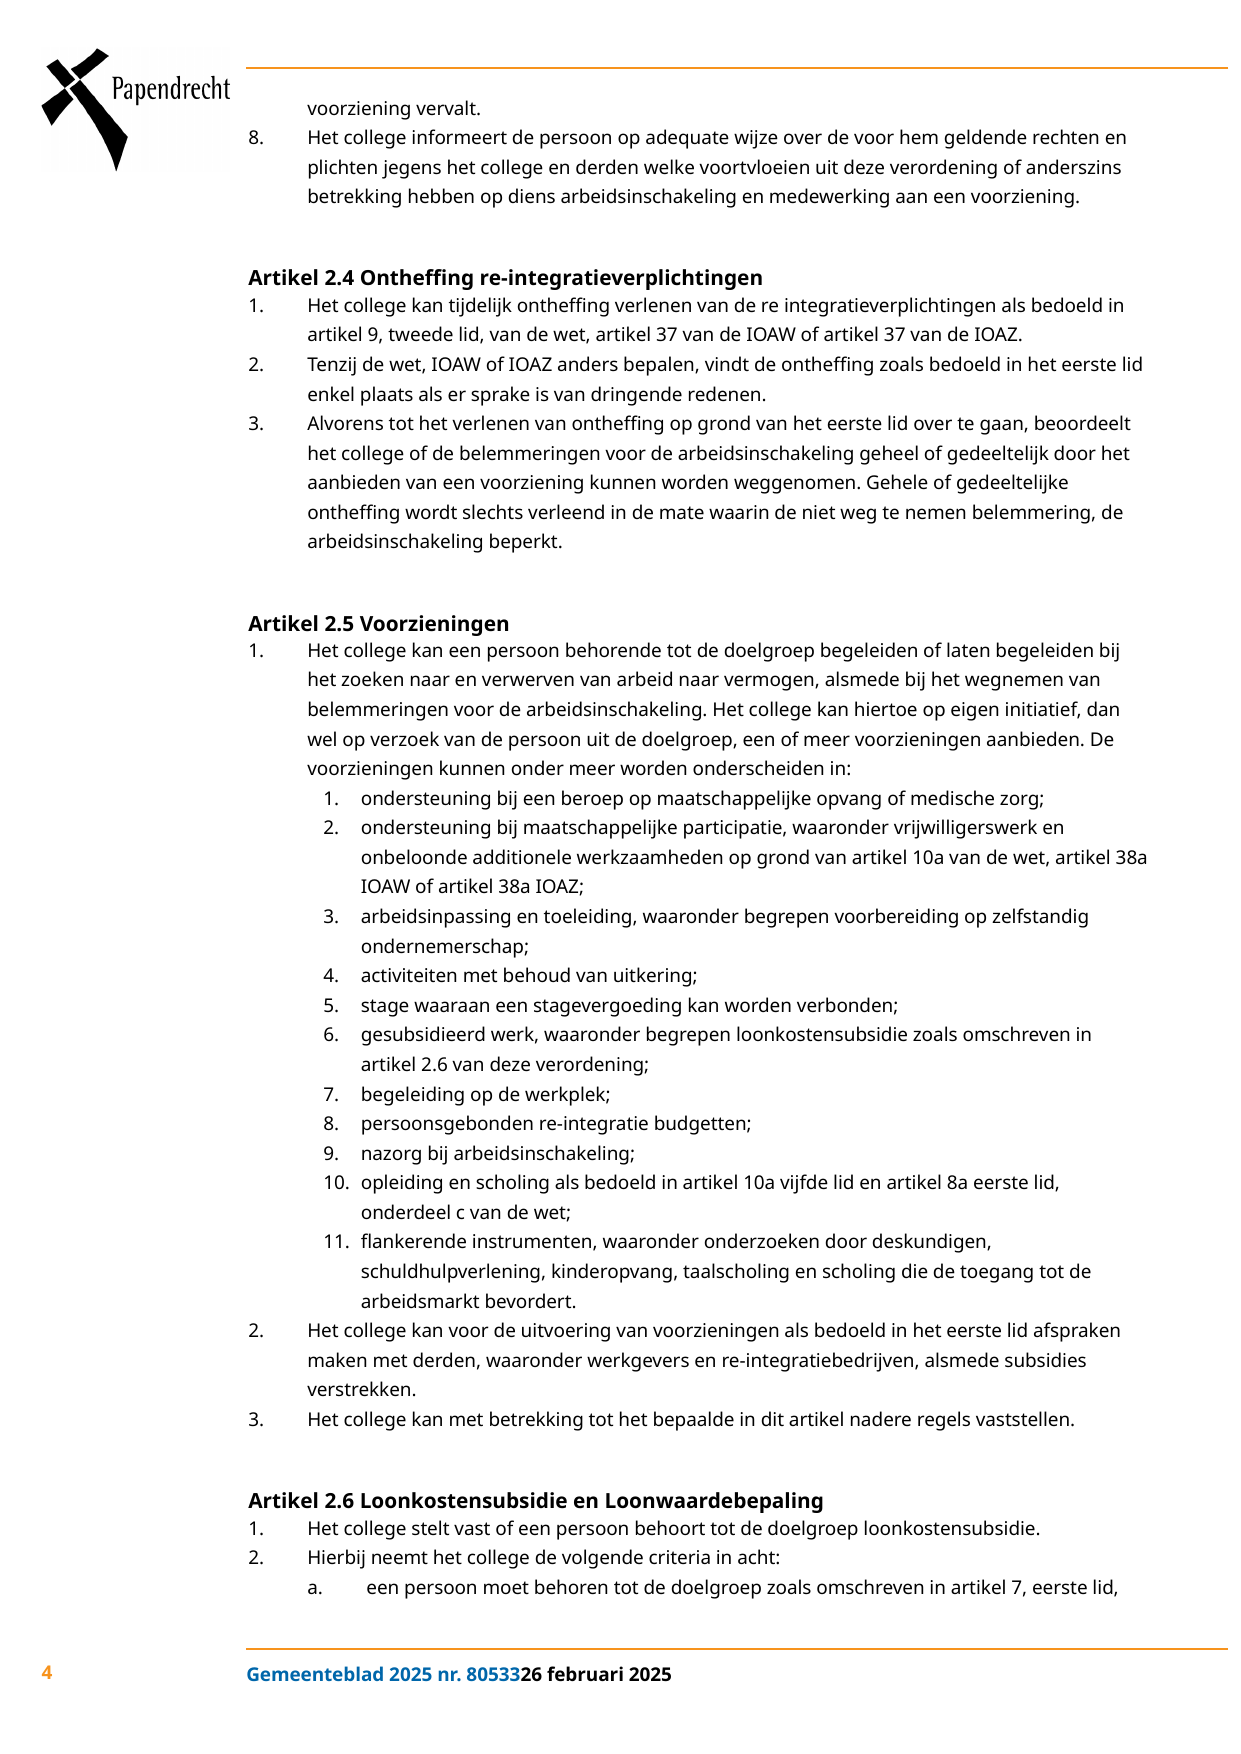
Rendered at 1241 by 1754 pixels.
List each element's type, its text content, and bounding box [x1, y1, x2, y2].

list arbeidsinpassing en toeleiding, waaronder begrepen voorbereiding op zelfstandig ondernemerschap; [323, 903, 1152, 959]
list Het college stelt vast of een persoon behoort tot de doelgroep loonkostensubsidie. [248, 1515, 1152, 1540]
list begeleiding op de werkplek; [323, 1081, 1152, 1107]
picture [41, 47, 231, 172]
list Alvorens tot het verlenen van ontheffing op grond van het eerste lid over te gaan, beoordeelt het college of de belemmeringen voor de arbeidsinschakeling geheel of gedeeltelijk door het aanbieden van een voorziening kunnen worden weggenomen. Gehele of gedeeltelijke ontheffing wordt slechts verleend in de mate waarin de niet weg te nemen belemmering, de arbeidsinschakeling beperkt. [248, 410, 1152, 554]
text Artikel 2.6 Loonkostensubsidie en Loonwaardebepaling [248, 1486, 1152, 1515]
list ondersteuning bij een beroep op maatschappelijke opvang of medische zorg; [323, 785, 1152, 811]
list persoonsgebonden re-integratie budgetten; [323, 1110, 1152, 1136]
list flankerende instrumenten, waaronder onderzoeken door deskundigen, schuldhulpverlening, kinderopvang, taalscholing en scholing die de toegang tot de arbeidsmarkt bevordert. [323, 1229, 1152, 1314]
list een persoon moet behoren tot de doelgroep zoals omschreven in artikel 7, eerste lid, [307, 1574, 1152, 1599]
list Het college kan voor de uitvoering van voorzieningen als bedoeld in het eerste lid afspraken maken met derden, waaronder werkgevers en re-integratiebedrijven, alsmede subsidies verstrekken. [248, 1317, 1152, 1402]
list opleiding en scholing als bedoeld in artikel 10a vijfde lid en artikel 8a eerste lid, onderdeel c van de wet; [323, 1169, 1152, 1225]
list gesubsidieerd werk, waaronder begrepen loonkostensubsidie zoals omschreven in artikel 2.6 van deze verordening; [323, 1022, 1152, 1077]
list voorziening vervalt. [248, 95, 1152, 121]
list Hierbij neemt het college de volgende criteria in acht: [248, 1544, 1152, 1570]
text Artikel 2.4 Ontheffing re-integratieverplichtingen [248, 263, 1152, 292]
text Artikel 2.5 Voorzieningen [248, 609, 1152, 637]
list stage waaraan een stagevergoeding kan worden verbonden; [323, 992, 1152, 1018]
list Het college kan tijdelijk ontheffing verlenen van de re integratieverplichtingen als bedoeld in artikel 9, tweede lid, van de wet, artikel 37 van de IOAW of artikel 37 van de IOAZ. [248, 292, 1152, 347]
list Het college kan een persoon behorende tot de doelgroep begeleiden of laten begeleiden bij het zoeken naar en verwerven van arbeid naar vermogen, alsmede bij het wegnemen van belemmeringen voor de arbeidsinschakeling. Het college kan hiertoe op eigen initiatief, dan wel op verzoek van de persoon uit de doelgroep, een of meer voorzieningen aanbieden. De voorzieningen kunnen onder meer worden onderscheiden in: [248, 637, 1152, 781]
list Het college kan met betrekking tot het bepaalde in dit artikel nadere regels vaststellen. [248, 1406, 1152, 1432]
list ondersteuning bij maatschappelijke participatie, waaronder vrijwilligerswerk en onbeloonde additionele werkzaamheden op grond van artikel 10a van de wet, artikel 38a IOAW of artikel 38a IOAZ; [323, 814, 1152, 899]
list Tenzij de wet, IOAW of IOAZ anders bepalen, vindt de ontheffing zoals bedoeld in het eerste lid enkel plaats als er sprake is van dringende redenen. [248, 351, 1152, 406]
list nazorg bij arbeidsinschakeling; [323, 1140, 1152, 1166]
list Het college informeert de persoon op adequate wijze over de voor hem geldende rechten en plichten jegens het college en derden welke voortvloeien uit deze verordening of anderszins betrekking hebben op diens arbeidsinschakeling en medewerking aan een voorziening. [248, 124, 1152, 209]
list activiteiten met behoud van uitkering; [323, 962, 1152, 988]
